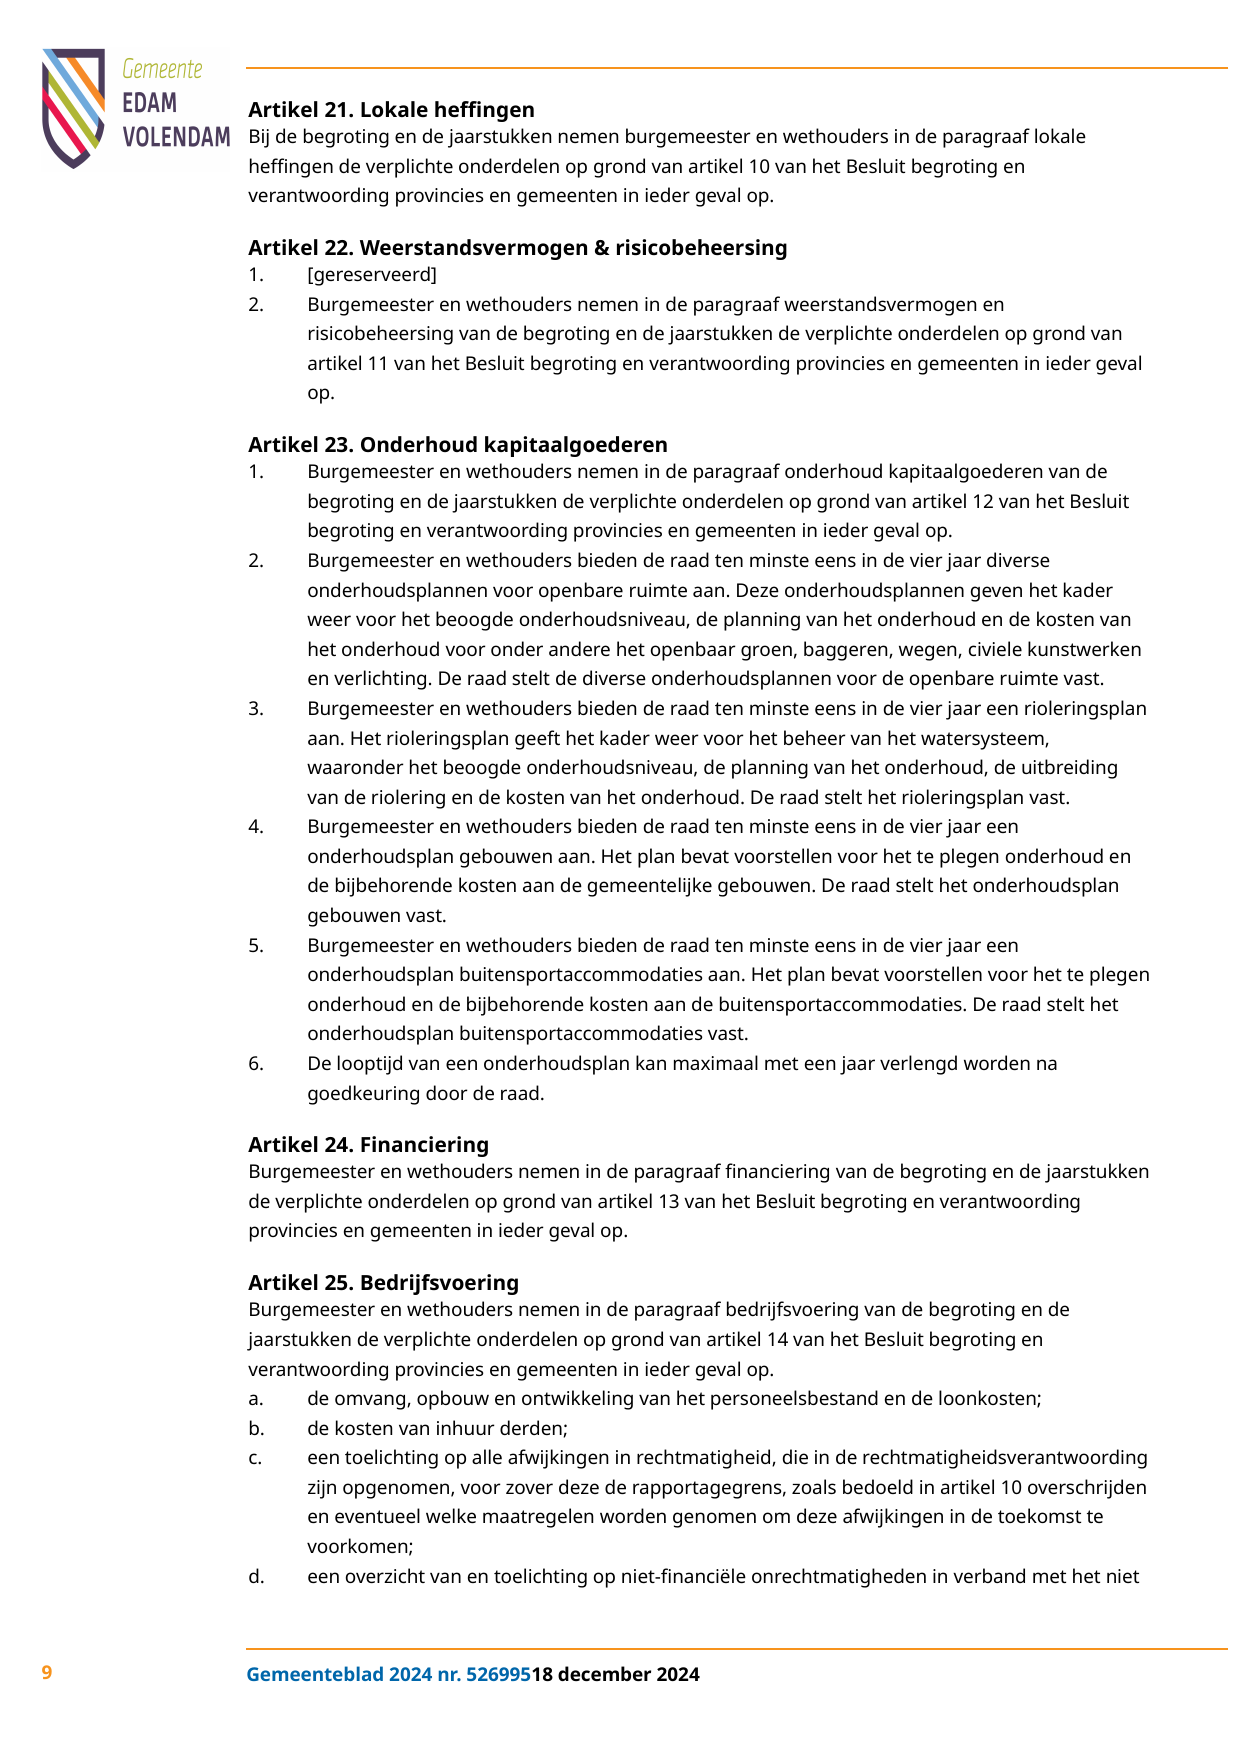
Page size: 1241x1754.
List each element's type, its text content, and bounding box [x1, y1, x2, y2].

list Burgemeester en wethouders bieden de raad ten minste eens in de vier jaar een onderhoudsplan gebouwen aan. Het plan bevat voorstellen voor het te plegen onderhoud en de bijbehorende kosten aan de gemeentelijke gebouwen. De raad stelt het onderhoudsplan gebouwen vast. [248, 813, 1152, 928]
text Artikel 25. Bedrijfsvoering [248, 1268, 1152, 1297]
list de omvang, opbouw en ontwikkeling van het personeelsbestand en de loonkosten; [248, 1385, 1152, 1411]
list De looptijd van een onderhoudsplan kan maximaal met een jaar verlengd worden na goedkeuring door de raad. [248, 1050, 1152, 1105]
text Bij de begroting en de jaarstukken nemen burgemeester en wethouders in de paragraaf lokale heffingen de verplichte onderdelen op grond van artikel 10 van het Besluit begroting en verantwoording provincies en gemeenten in ieder geval op. [248, 123, 1152, 208]
list Burgemeester en wethouders nemen in de paragraaf weerstandsvermogen en risicobeheersing van de begroting en de jaarstukken de verplichte onderdelen op grond van artikel 11 van het Besluit begroting en verantwoording provincies en gemeenten in ieder geval op. [248, 291, 1152, 405]
list Burgemeester en wethouders bieden de raad ten minste eens in de vier jaar een onderhoudsplan buitensportaccommodaties aan. Het plan bevat voorstellen voor het te plegen onderhoud en de bijbehorende kosten aan de buitensportaccommodaties. De raad stelt het onderhoudsplan buitensportaccommodaties vast. [248, 932, 1152, 1046]
text Artikel 24. Financiering [248, 1130, 1152, 1158]
list een overzicht van en toelichting op niet-financiële onrechtmatigheden in verband met het niet [248, 1563, 1152, 1588]
list [gereserveerd] [248, 261, 1152, 287]
text Artikel 23. Onderhoud kapitaalgoederen [248, 430, 1152, 458]
text Burgemeester en wethouders nemen in de paragraaf bedrijfsvoering van de begroting en de jaarstukken de verplichte onderdelen op grond van artikel 14 van het Besluit begroting en verantwoording provincies en gemeenten in ieder geval op. [248, 1297, 1152, 1381]
list Burgemeester en wethouders bieden de raad ten minste eens in de vier jaar diverse onderhoudsplannen voor openbare ruimte aan. Deze onderhoudsplannen geven het kader weer voor het beoogde onderhoudsniveau, de planning van het onderhoud en de kosten van het onderhoud voor onder andere het openbaar groen, baggeren, wegen, civiele kunstwerken en verlichting. De raad stelt de diverse onderhoudsplannen voor de openbare ruimte vast. [248, 547, 1152, 691]
list Burgemeester en wethouders bieden de raad ten minste eens in de vier jaar een rioleringsplan aan. Het rioleringsplan geeft het kader weer voor het beheer van het watersysteem, waaronder het beoogde onderhoudsniveau, de planning van het onderhoud, de uitbreiding van de riolering en de kosten van het onderhoud. De raad stelt het rioleringsplan vast. [248, 695, 1152, 809]
picture [41, 47, 231, 172]
list de kosten van inhuur derden; [248, 1415, 1152, 1441]
text Artikel 22. Weerstandsvermogen & risicobeheersing [248, 233, 1152, 261]
list een toelichting op alle afwijkingen in rechtmatigheid, die in de rechtmatigheidsverantwoording zijn opgenomen, voor zover deze de rapportagegrens, zoals bedoeld in artikel 10 overschrijden en eventueel welke maatregelen worden genomen om deze afwijkingen in de toekomst te voorkomen; [248, 1444, 1152, 1559]
text Burgemeester en wethouders nemen in de paragraaf financiering van de begroting en de jaarstukken de verplichte onderdelen op grond van artikel 13 van het Besluit begroting en verantwoording provincies en gemeenten in ieder geval op. [248, 1158, 1152, 1243]
text Artikel 21. Lokale heffingen [248, 95, 1152, 123]
list Burgemeester en wethouders nemen in de paragraaf onderhoud kapitaalgoederen van de begroting en de jaarstukken de verplichte onderdelen op grond van artikel 12 van het Besluit begroting en verantwoording provincies en gemeenten in ieder geval op. [248, 458, 1152, 543]
